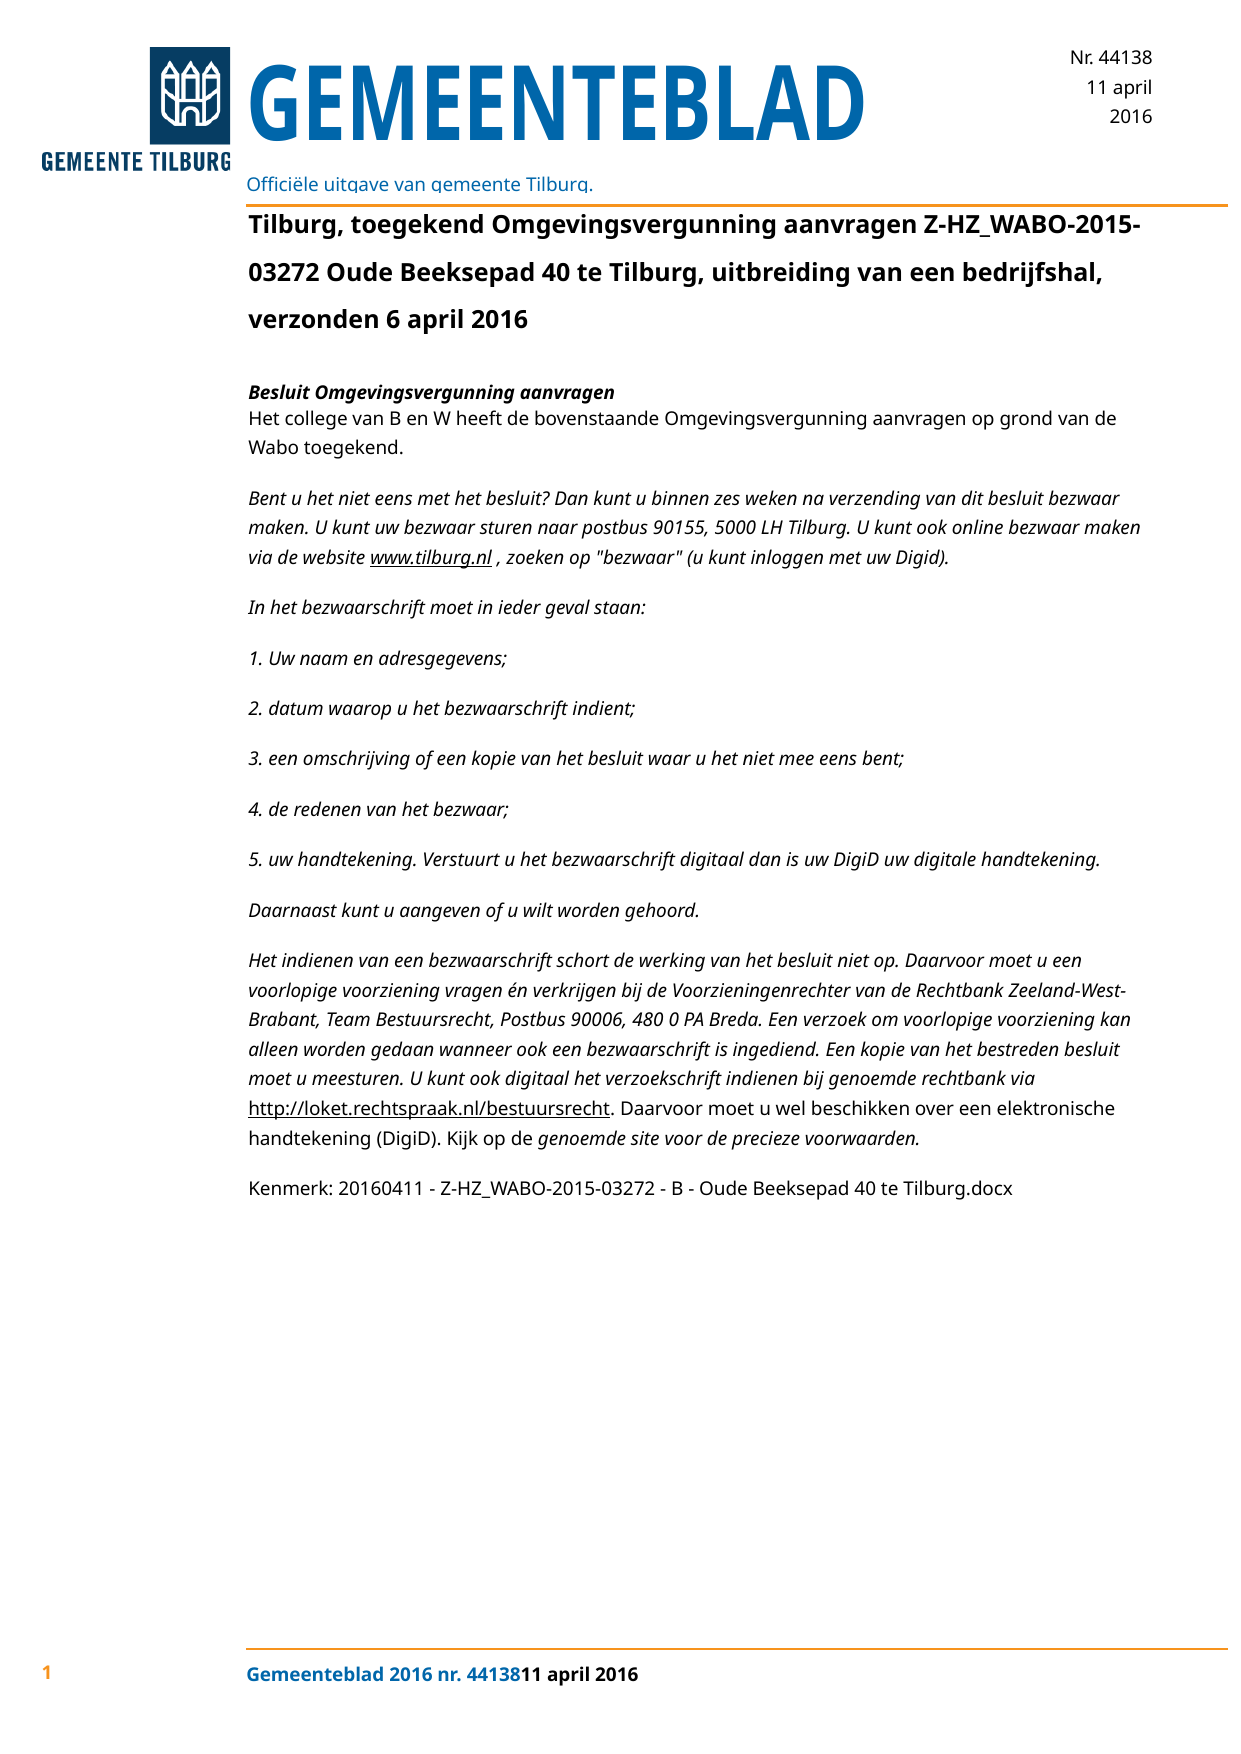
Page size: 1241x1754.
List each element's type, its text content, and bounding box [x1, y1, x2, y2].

text In het bezwaarschrift moet in ieder geval staan: [248, 594, 1152, 620]
text Het college van B en W heeft de bovenstaande Omgevingsvergunning aanvragen op grond van de Wabo toegekend. [248, 405, 1152, 460]
text Besluit Omgevingsvergunning aanvragen [248, 379, 1152, 405]
text 2. datum waarop u het bezwaarschrift indient; [248, 695, 1152, 721]
picture [41, 47, 231, 172]
text 5. uw handtekening. Verstuurt u het bezwaarschrift digitaal dan is uw DigiD uw digitale handtekening. [248, 846, 1152, 872]
text 1. Uw naam en adresgegevens; [248, 645, 1152, 671]
text Bent u het niet eens met het besluit? Dan kunt u binnen zes weken na verzending van dit besluit bezwaar maken. U kunt uw bezwaar sturen naar postbus 90155, 5000 LH Tilburg. U kunt ook online bezwaar maken via de website www.tilburg.nl , zoeken op "bezwaar" (u kunt inloggen met uw Digid). [248, 485, 1152, 570]
text 3. een omschrijving of een kopie van het besluit waar u het niet mee eens bent; [248, 746, 1152, 771]
text Tilburg, toegekend Omgevingsvergunning aanvragen Z-HZ_WABO-2015-03272 Oude Beeksepad 40 te Tilburg, uitbreiding van een bedrijfshal, verzonden 6 april 2016 [248, 207, 1152, 336]
text Daarnaast kunt u aangeven of u wilt worden gehoord. [248, 897, 1152, 923]
text Kenmerk: 20160411 - Z-HZ_WABO-2015-03272 - B - Oude Beeksepad 40 te Tilburg.docx [248, 1175, 1152, 1201]
text Het indienen van een bezwaarschrift schort de werking van het besluit niet op. Daarvoor moet u een voorlopige voorziening vragen én verkrijgen bij de Voorzieningenrechter van de Rechtbank Zeeland-West-Brabant, Team Bestuursrecht, Postbus 90006, 480 0 PA Breda. Een verzoek om voorlopige voorziening kan alleen worden gedaan wanneer ook een bezwaarschrift is ingediend. Een kopie van het bestreden besluit moet u meesturen. U kunt ook digitaal het verzoekschrift indienen bij genoemde rechtbank via http://loket.rechtspraak.nl/bestuursrecht. Daarvoor moet u wel beschikken over een elektronische handtekening (DigiD). Kijk op de genoemde site voor de precieze voorwaarden. [248, 947, 1152, 1151]
text 4. de redenen van het bezwaar; [248, 796, 1152, 822]
